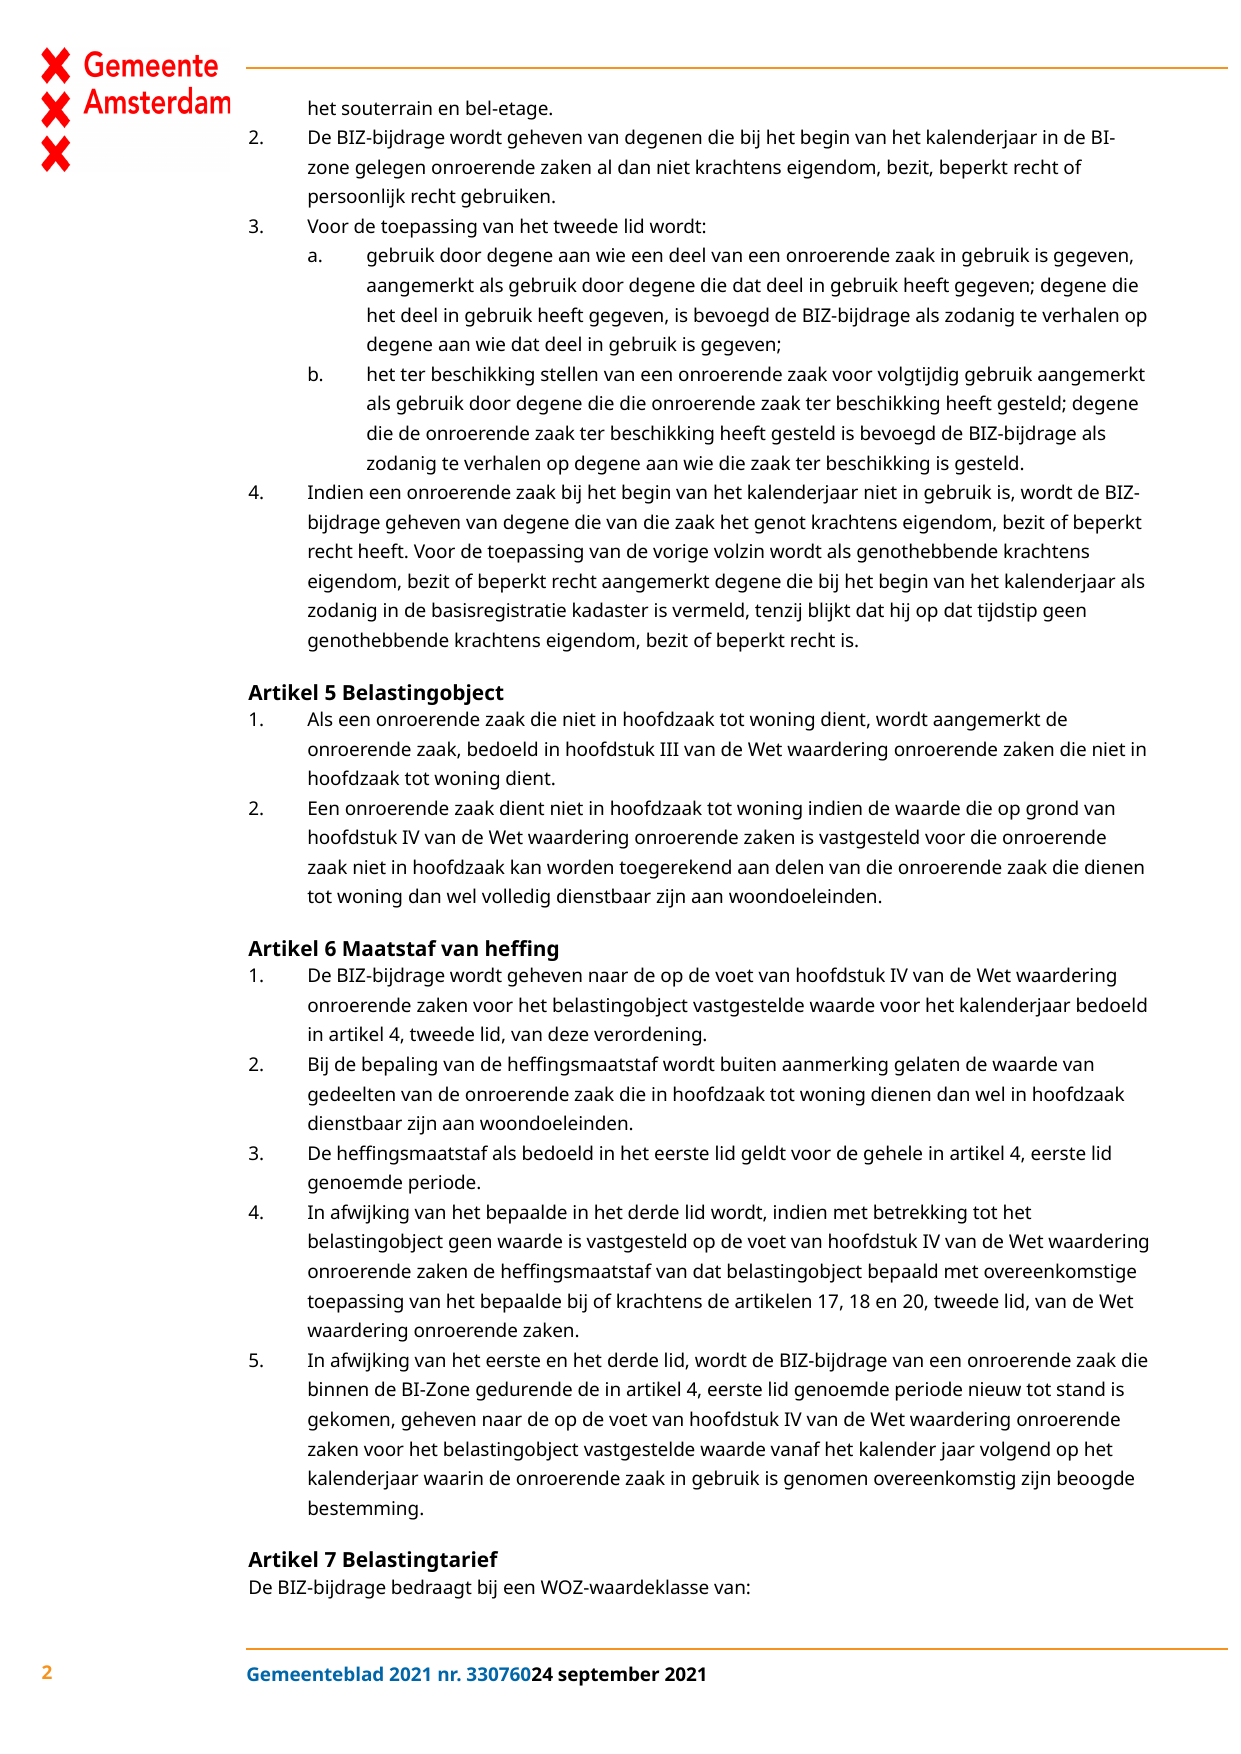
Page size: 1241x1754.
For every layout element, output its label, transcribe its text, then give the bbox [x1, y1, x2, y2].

text Artikel 5 Belastingobject [248, 678, 1152, 706]
list De BIZ-bijdrage wordt geheven van degenen die bij het begin van het kalenderjaar in de BI-zone gelegen onroerende zaken al dan niet krachtens eigendom, bezit, beperkt recht of persoonlijk recht gebruiken. [248, 124, 1152, 209]
list De heffingsmaatstaf als bedoeld in het eerste lid geldt voor de gehele in artikel 4, eerste lid genoemde periode. [248, 1140, 1152, 1195]
text Artikel 7 Belastingtarief [248, 1545, 1152, 1574]
list Een onroerende zaak dient niet in hoofdzaak tot woning indien de waarde die op grond van hoofdstuk IV van de Wet waardering onroerende zaken is vastgesteld voor die onroerende zaak niet in hoofdzaak kan worden toegerekend aan delen van die onroerende zaak die dienen tot woning dan wel volledig dienstbaar zijn aan woondoeleinden. [248, 795, 1152, 909]
list het souterrain en bel-etage. [248, 95, 1152, 121]
picture [41, 47, 231, 172]
list het ter beschikking stellen van een onroerende zaak voor volgtijdig gebruik aangemerkt als gebruik door degene die die onroerende zaak ter beschikking heeft gesteld; degene die de onroerende zaak ter beschikking heeft gesteld is bevoegd de BIZ-bijdrage als zodanig te verhalen op degene aan wie die zaak ter beschikking is gesteld. [307, 361, 1152, 476]
list De BIZ-bijdrage wordt geheven naar de op de voet van hoofdstuk IV van de Wet waardering onroerende zaken voor het belastingobject vastgestelde waarde voor het kalenderjaar bedoeld in artikel 4, tweede lid, van deze verordening. [248, 962, 1152, 1047]
list In afwijking van het bepaalde in het derde lid wordt, indien met betrekking tot het belastingobject geen waarde is vastgesteld op de voet van hoofdstuk IV van de Wet waardering onroerende zaken de heffingsmaatstaf van dat belastingobject bepaald met overeenkomstige toepassing van het bepaalde bij of krachtens de artikelen 17, 18 en 20, tweede lid, van de Wet waardering onroerende zaken. [248, 1199, 1152, 1343]
list Bij de bepaling van de heffingsmaatstaf wordt buiten aanmerking gelaten de waarde van gedeelten van de onroerende zaak die in hoofdzaak tot woning dienen dan wel in hoofdzaak dienstbaar zijn aan woondoeleinden. [248, 1051, 1152, 1136]
list Voor de toepassing van het tweede lid wordt: [248, 213, 1152, 239]
text Artikel 6 Maatstaf van heffing [248, 934, 1152, 962]
text De BIZ-bijdrage bedraagt bij een WOZ-waardeklasse van: [248, 1574, 1152, 1599]
list Als een onroerende zaak die niet in hoofdzaak tot woning dient, wordt aangemerkt de onroerende zaak, bedoeld in hoofdstuk III van de Wet waardering onroerende zaken die niet in hoofdzaak tot woning dient. [248, 706, 1152, 791]
list In afwijking van het eerste en het derde lid, wordt de BIZ-bijdrage van een onroerende zaak die binnen de BI-Zone gedurende de in artikel 4, eerste lid genoemde periode nieuw tot stand is gekomen, geheven naar de op de voet van hoofdstuk IV van de Wet waardering onroerende zaken voor het belastingobject vastgestelde waarde vanaf het kalender jaar volgend op het kalenderjaar waarin de onroerende zaak in gebruik is genomen overeenkomstig zijn beoogde bestemming. [248, 1347, 1152, 1521]
list Indien een onroerende zaak bij het begin van het kalenderjaar niet in gebruik is, wordt de BIZ-bijdrage geheven van degene die van die zaak het genot krachtens eigendom, bezit of beperkt recht heeft. Voor de toepassing van de vorige volzin wordt als genothebbende krachtens eigendom, bezit of beperkt recht aangemerkt degene die bij het begin van het kalenderjaar als zodanig in de basisregistratie kadaster is vermeld, tenzij blijkt dat hij op dat tijdstip geen genothebbende krachtens eigendom, bezit of beperkt recht is. [248, 479, 1152, 653]
list gebruik door degene aan wie een deel van een onroerende zaak in gebruik is gegeven, aangemerkt als gebruik door degene die dat deel in gebruik heeft gegeven; degene die het deel in gebruik heeft gegeven, is bevoegd de BIZ-bijdrage als zodanig te verhalen op degene aan wie dat deel in gebruik is gegeven; [307, 243, 1152, 357]
